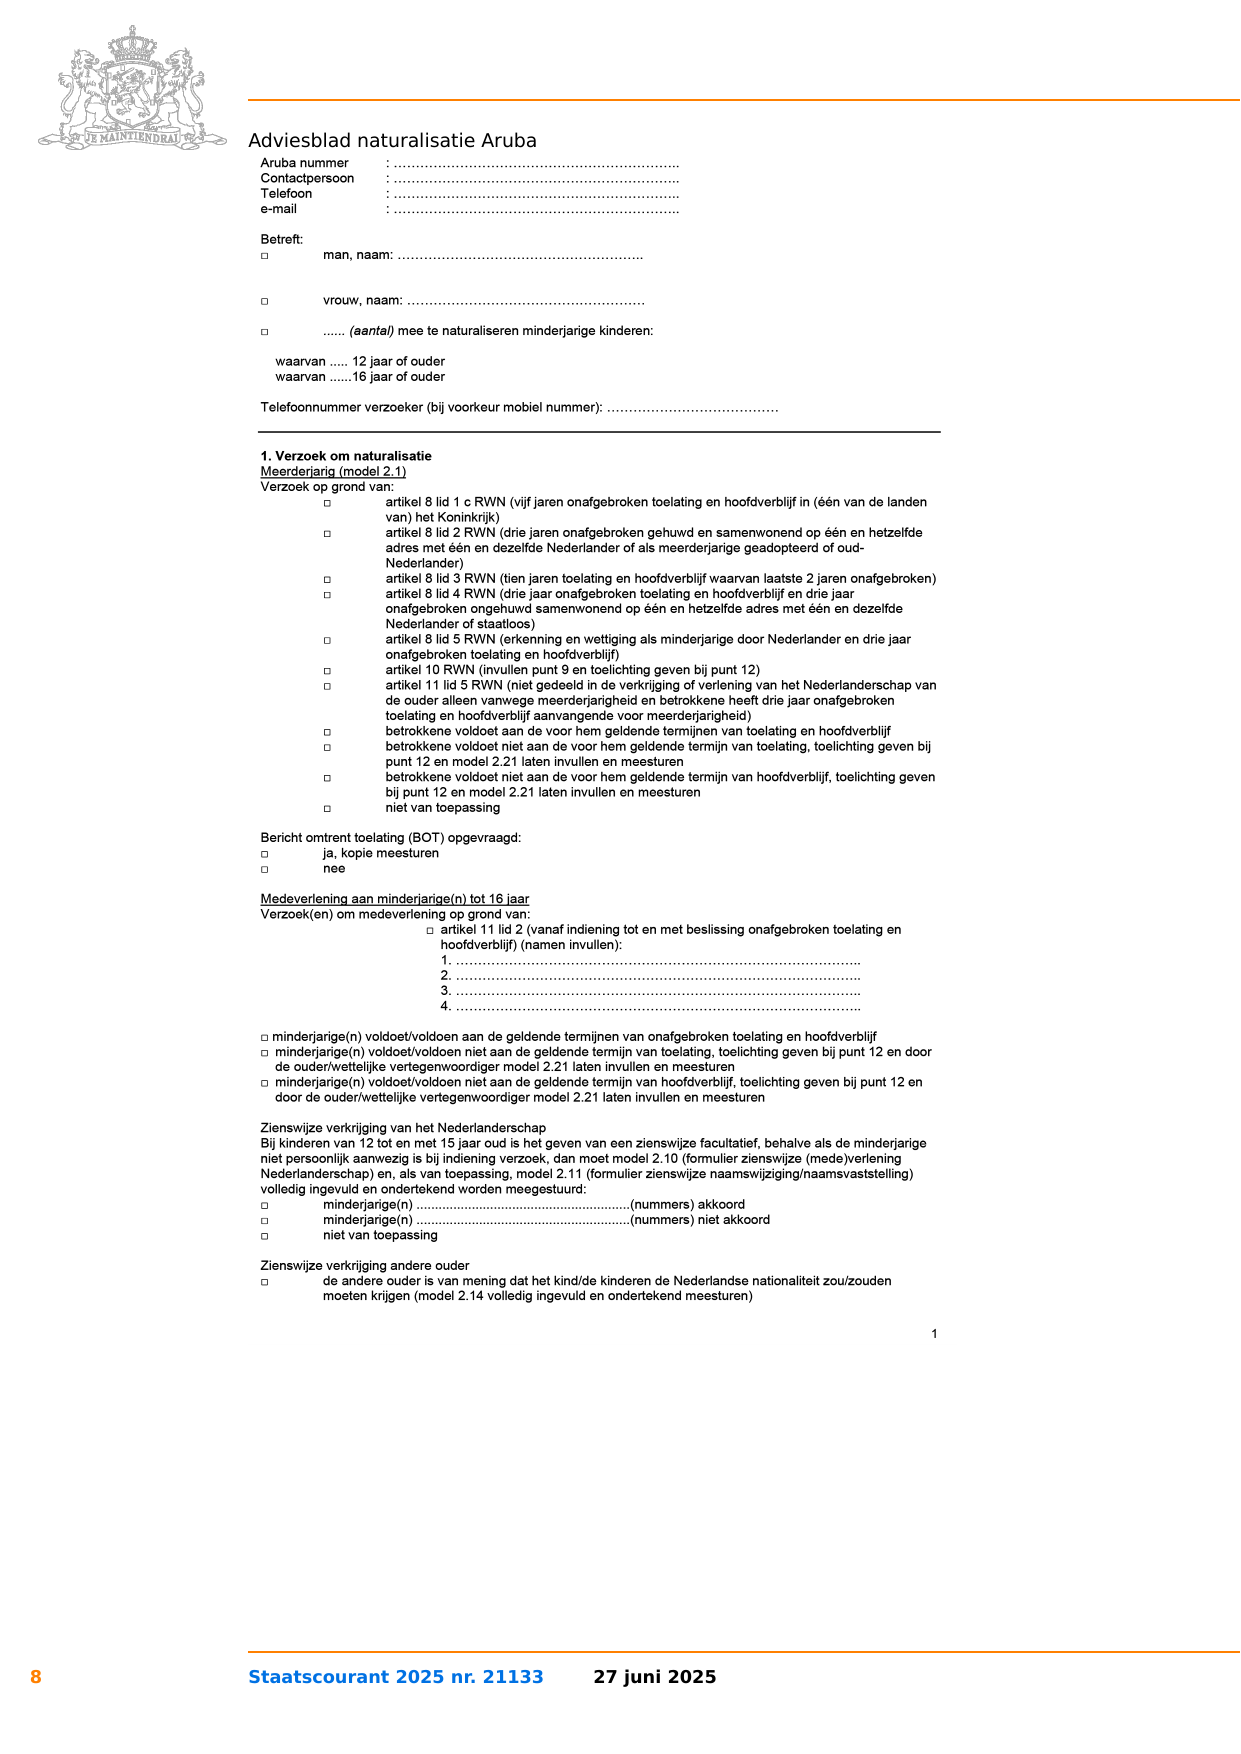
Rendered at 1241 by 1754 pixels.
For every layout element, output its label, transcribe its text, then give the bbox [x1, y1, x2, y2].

picture [248, 151, 957, 1345]
text Adviesblad naturalisatie Aruba [248, 130, 1163, 1345]
picture [38, 25, 227, 150]
